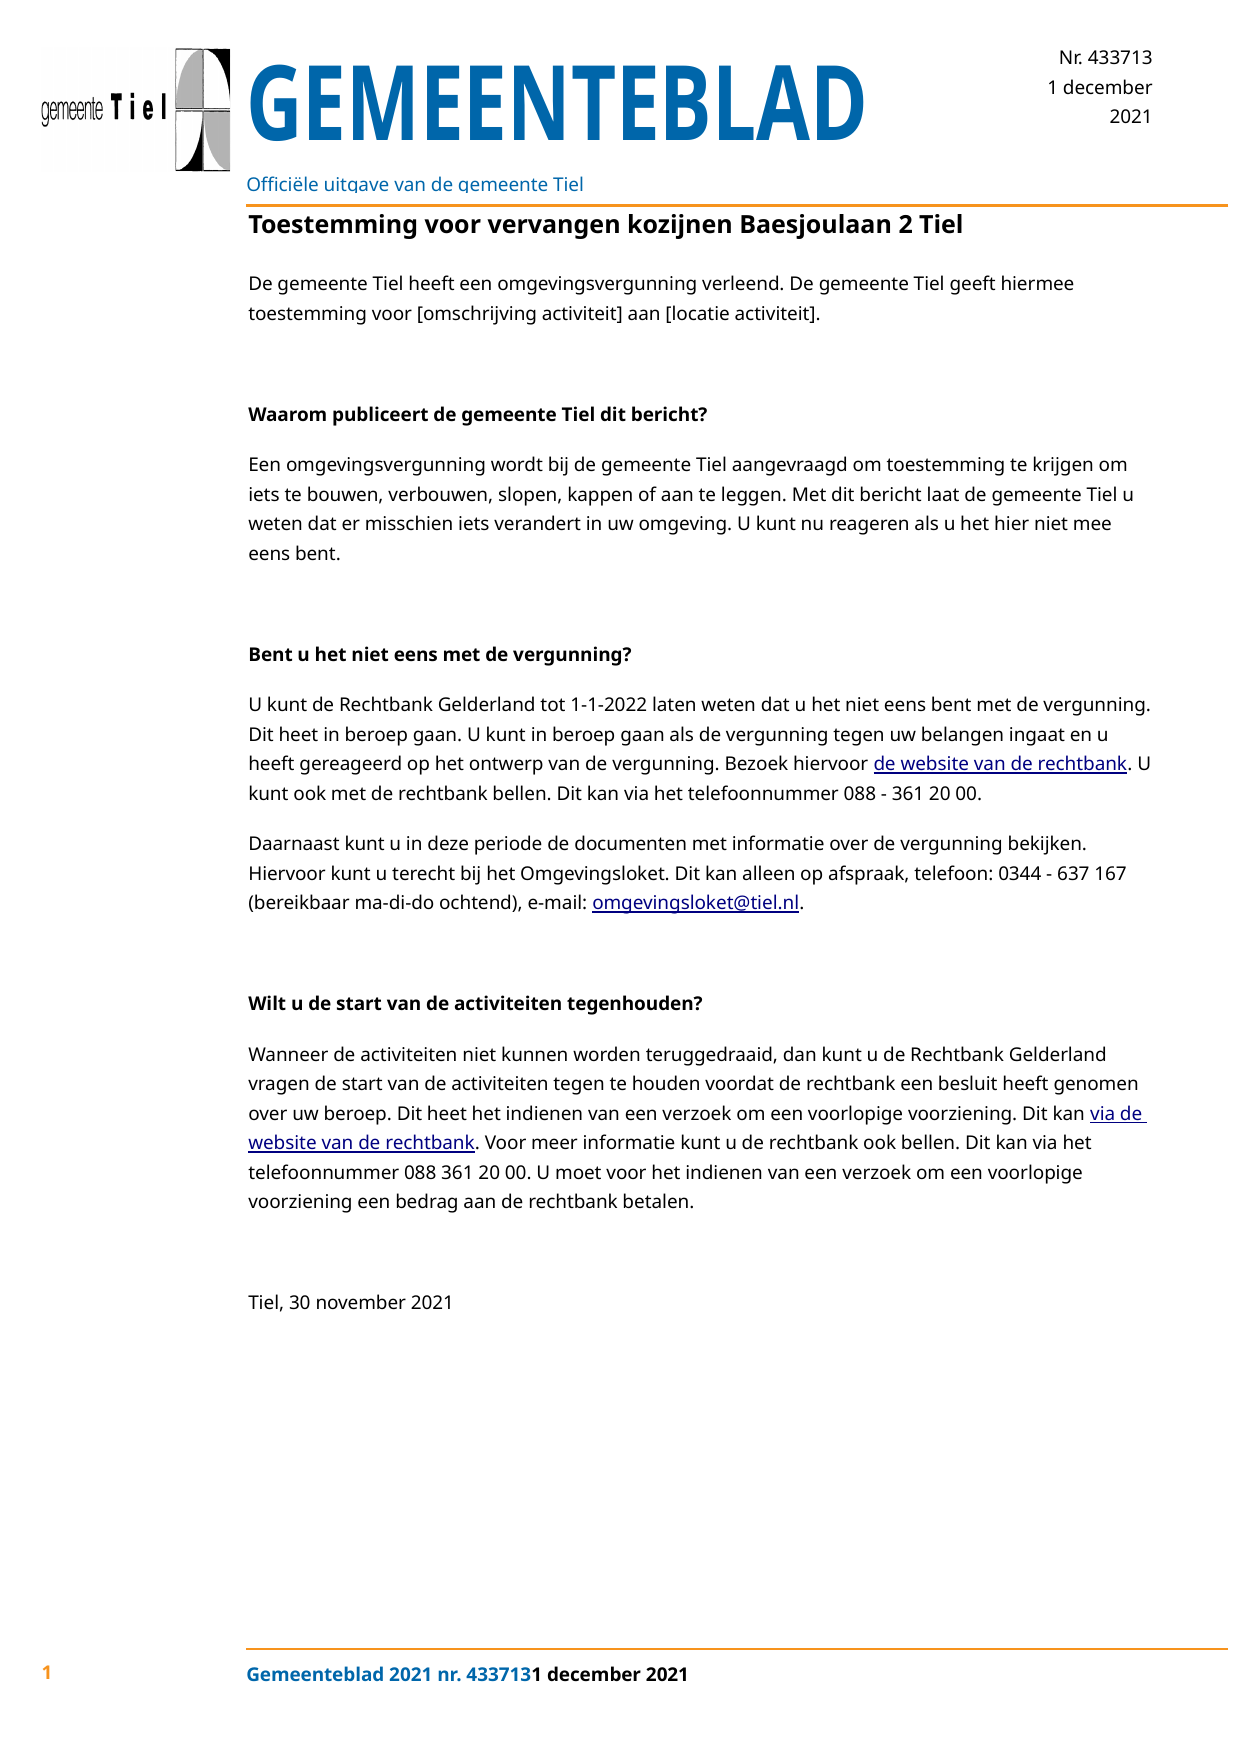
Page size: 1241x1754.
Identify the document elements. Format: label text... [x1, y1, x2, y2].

text Tiel, 30 november 2021 [248, 1289, 1152, 1315]
text Waarom publiceert de gemeente Tiel dit bericht? [248, 401, 1152, 426]
picture [41, 47, 231, 172]
text De gemeente Tiel heeft een omgevingsvergunning verleend. De gemeente Tiel geeft hiermee toestemming voor [omschrijving activiteit] aan [locatie activiteit]. [248, 270, 1152, 326]
text Bent u het niet eens met de vergunning? [248, 641, 1152, 666]
text Daarnaast kunt u in deze periode de documenten met informatie over de vergunning bekijken. Hiervoor kunt u terecht bij het Omgevingsloket. Dit kan alleen op afspraak, telefoon: 0344 - 637 167 (bereikbaar ma-di-do ochtend), e-mail: omgevingsloket@tiel.nl. [248, 830, 1152, 915]
text U kunt de Rechtbank Gelderland tot 1-1-2022 laten weten dat u het niet eens bent met de vergunning. Dit heet in beroep gaan. U kunt in beroep gaan als de vergunning tegen uw belangen ingaat en u heeft gereageerd op het ontwerp van de vergunning. Bezoek hiervoor de website van de rechtbank. U kunt ook met de rechtbank bellen. Dit kan via het telefoonnummer 088 - 361 20 00. [248, 691, 1152, 806]
text Wanneer de activiteiten niet kunnen worden teruggedraaid, dan kunt u de Rechtbank Gelderland vragen de start van de activiteiten tegen te houden voordat de rechtbank een besluit heeft genomen over uw beroep. Dit heet het indienen van een verzoek om een voorlopige voorziening. Dit kan via de website van de rechtbank. Voor meer informatie kunt u de rechtbank ook bellen. Dit kan via het telefoonnummer 088 361 20 00. U moet voor het indienen van een verzoek om een voorlopige voorziening een bedrag aan de rechtbank betalen. [248, 1041, 1152, 1214]
text Een omgevingsvergunning wordt bij de gemeente Tiel aangevraagd om toestemming te krijgen om iets te bouwen, verbouwen, slopen, kappen of aan te leggen. Met dit bericht laat de gemeente Tiel u weten dat er misschien iets verandert in uw omgeving. U kunt nu reageren als u het hier niet mee eens bent. [248, 451, 1152, 566]
text Wilt u de start van de activiteiten tegenhouden? [248, 990, 1152, 1016]
text Toestemming voor vervangen kozijnen Baesjoulaan 2 Tiel [248, 207, 1152, 241]
